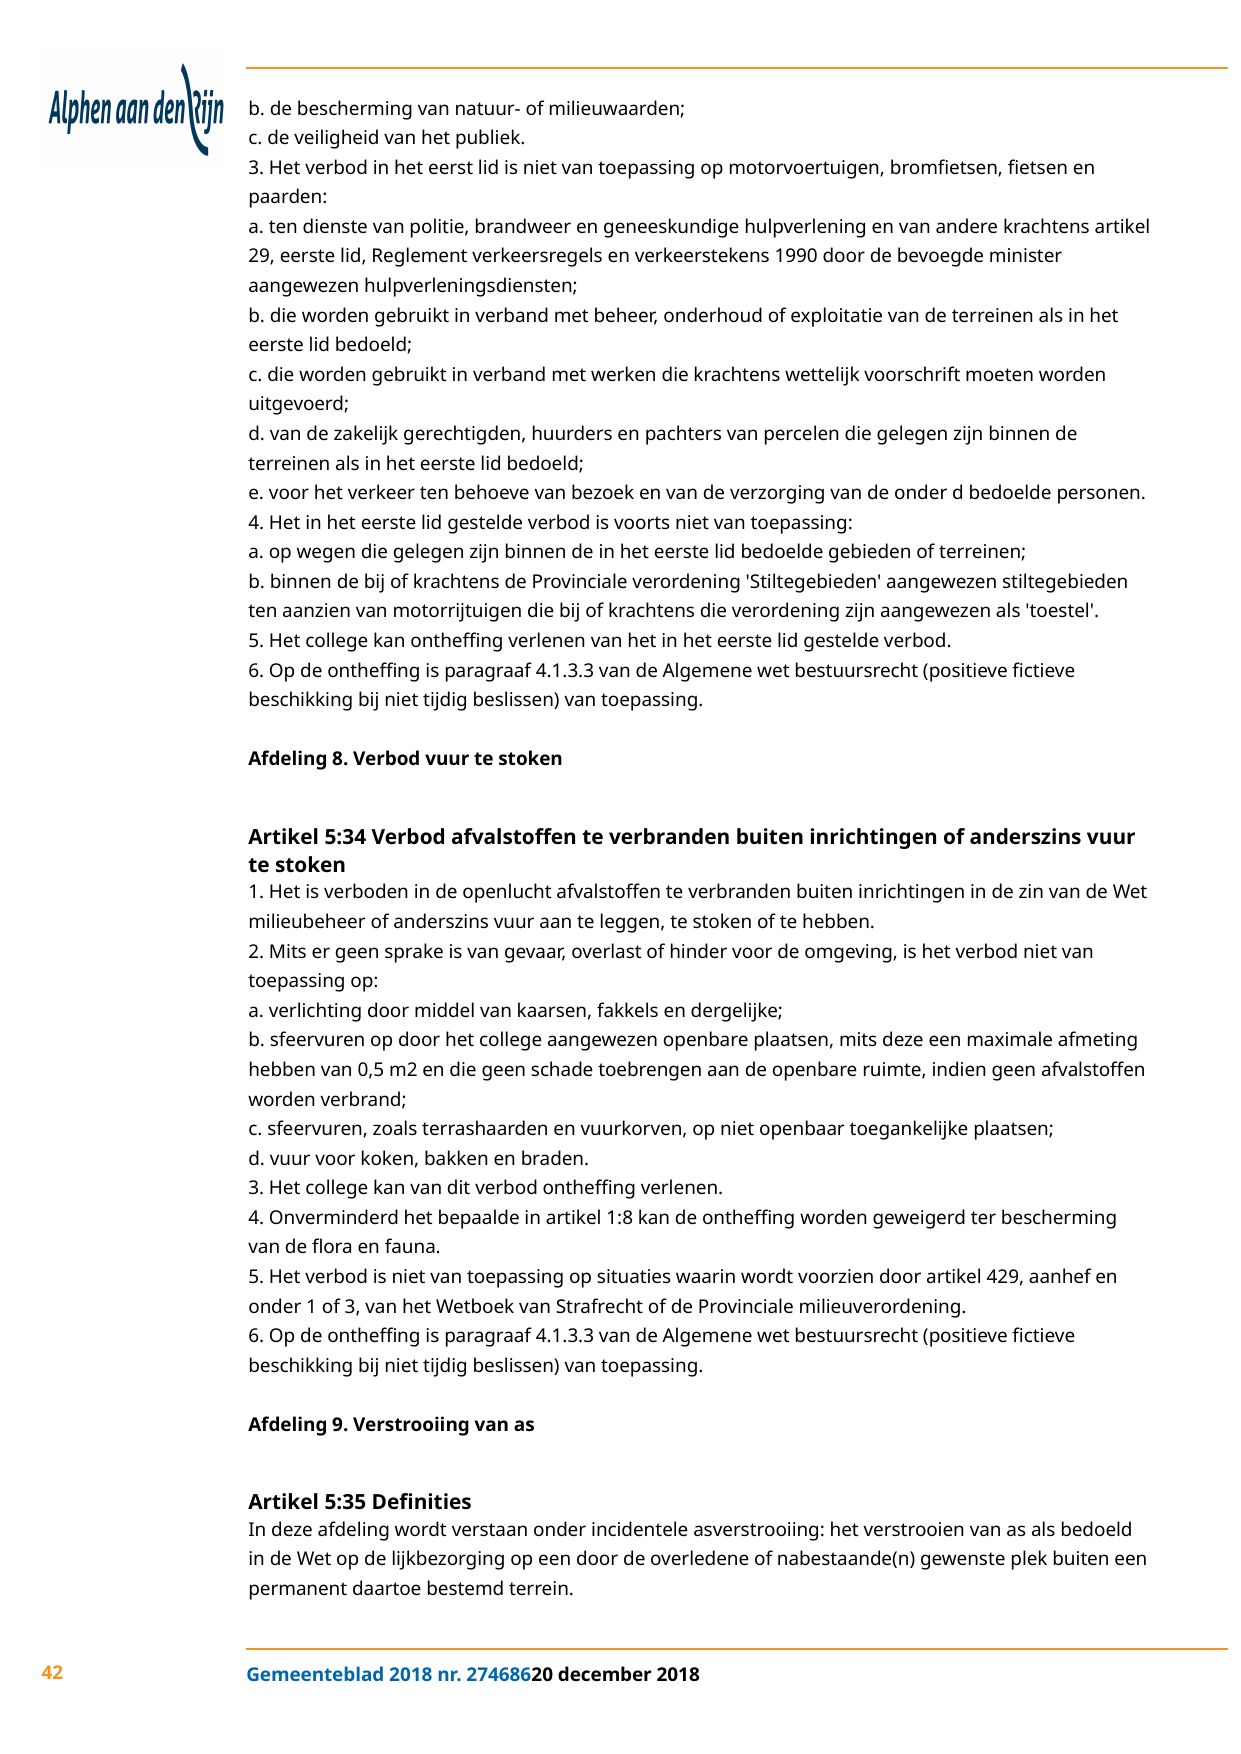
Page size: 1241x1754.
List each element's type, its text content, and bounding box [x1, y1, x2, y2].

text 3. Het college kan van dit verbod ontheffing verlenen. [248, 1174, 1152, 1200]
text 6. Op de ontheffing is paragraaf 4.1.3.3 van de Algemene wet bestuursrecht (positieve fictieve beschikking bij niet tijdig beslissen) van toepassing. [248, 657, 1152, 712]
text 5. Het verbod is niet van toepassing op situaties waarin wordt voorzien door artikel 429, aanhef en onder 1 of 3, van het Wetboek van Strafrecht of de Provinciale milieuverordening. [248, 1263, 1152, 1318]
text c. die worden gebruikt in verband met werken die krachtens wettelijk voorschrift moeten worden uitgevoerd; [248, 361, 1152, 416]
text d. vuur voor koken, bakken en braden. [248, 1145, 1152, 1171]
text Artikel 5:35 Definities [248, 1487, 1152, 1516]
text b. de bescherming van natuur- of milieuwaarden; [248, 95, 1152, 121]
text c. sfeervuren, zoals terrashaarden en vuurkorven, op niet openbaar toegankelijke plaatsen; [248, 1115, 1152, 1141]
text 4. Het in het eerste lid gestelde verbod is voorts niet van toepassing: [248, 509, 1152, 535]
text 1. Het is verboden in de openlucht afvalstoffen te verbranden buiten inrichtingen in de zin van de Wet milieubeheer of anderszins vuur aan te leggen, te stoken of te hebben. [248, 879, 1152, 934]
text 6. Op de ontheffing is paragraaf 4.1.3.3 van de Algemene wet bestuursrecht (positieve fictieve beschikking bij niet tijdig beslissen) van toepassing. [248, 1322, 1152, 1378]
text a. op wegen die gelegen zijn binnen de in het eerste lid bedoelde gebieden of terreinen; [248, 538, 1152, 564]
text d. van de zakelijk gerechtigden, huurders en pachters van percelen die gelegen zijn binnen de terreinen als in het eerste lid bedoeld; [248, 420, 1152, 476]
text b. sfeervuren op door het college aangewezen openbare plaatsen, mits deze een maximale afmeting hebben van 0,5 m2 en die geen schade toebrengen aan de openbare ruimte, indien geen afvalstoffen worden verbrand; [248, 1027, 1152, 1111]
text 2. Mits er geen sprake is van gevaar, overlast of hinder voor de omgeving, is het verbod niet van toepassing op: [248, 938, 1152, 993]
text 4. Onverminderd het bepaalde in artikel 1:8 kan de ontheffing worden geweigerd ter bescherming van de flora en fauna. [248, 1204, 1152, 1259]
text In deze afdeling wordt verstaan onder incidentele asverstrooiing: het verstrooien van as als bedoeld in de Wet op de lijkbezorging op een door de overledene of nabestaande(n) gewenste plek buiten een permanent daartoe bestemd terrein. [248, 1516, 1152, 1601]
text c. de veiligheid van het publiek. [248, 124, 1152, 150]
text 5. Het college kan ontheffing verlenen van het in het eerste lid gestelde verbod. [248, 627, 1152, 653]
text Afdeling 8. Verbod vuur te stoken [248, 746, 1152, 771]
text b. binnen de bij of krachtens de Provinciale verordening 'Stiltegebieden' aangewezen stiltegebieden ten aanzien van motorrijtuigen die bij of krachtens die verordening zijn aangewezen als 'toestel'. [248, 568, 1152, 623]
text Afdeling 9. Verstrooiing van as [248, 1411, 1152, 1437]
text a. ten dienste van politie, brandweer en geneeskundige hulpverlening en van andere krachtens artikel 29, eerste lid, Reglement verkeersregels en verkeerstekens 1990 door de bevoegde minister aangewezen hulpverleningsdiensten; [248, 213, 1152, 298]
picture [41, 47, 231, 172]
text e. voor het verkeer ten behoeve van bezoek en van de verzorging van de onder d bedoelde personen. [248, 479, 1152, 505]
text Artikel 5:34 Verbod afvalstoffen te verbranden buiten inrichtingen of anderszins vuur te stoken [248, 822, 1152, 879]
text 3. Het verbod in het eerst lid is niet van toepassing op motorvoertuigen, bromfietsen, fietsen en paarden: [248, 154, 1152, 209]
text b. die worden gebruikt in verband met beheer, onderhoud of exploitatie van de terreinen als in het eerste lid bedoeld; [248, 302, 1152, 357]
text a. verlichting door middel van kaarsen, fakkels en dergelijke; [248, 997, 1152, 1023]
